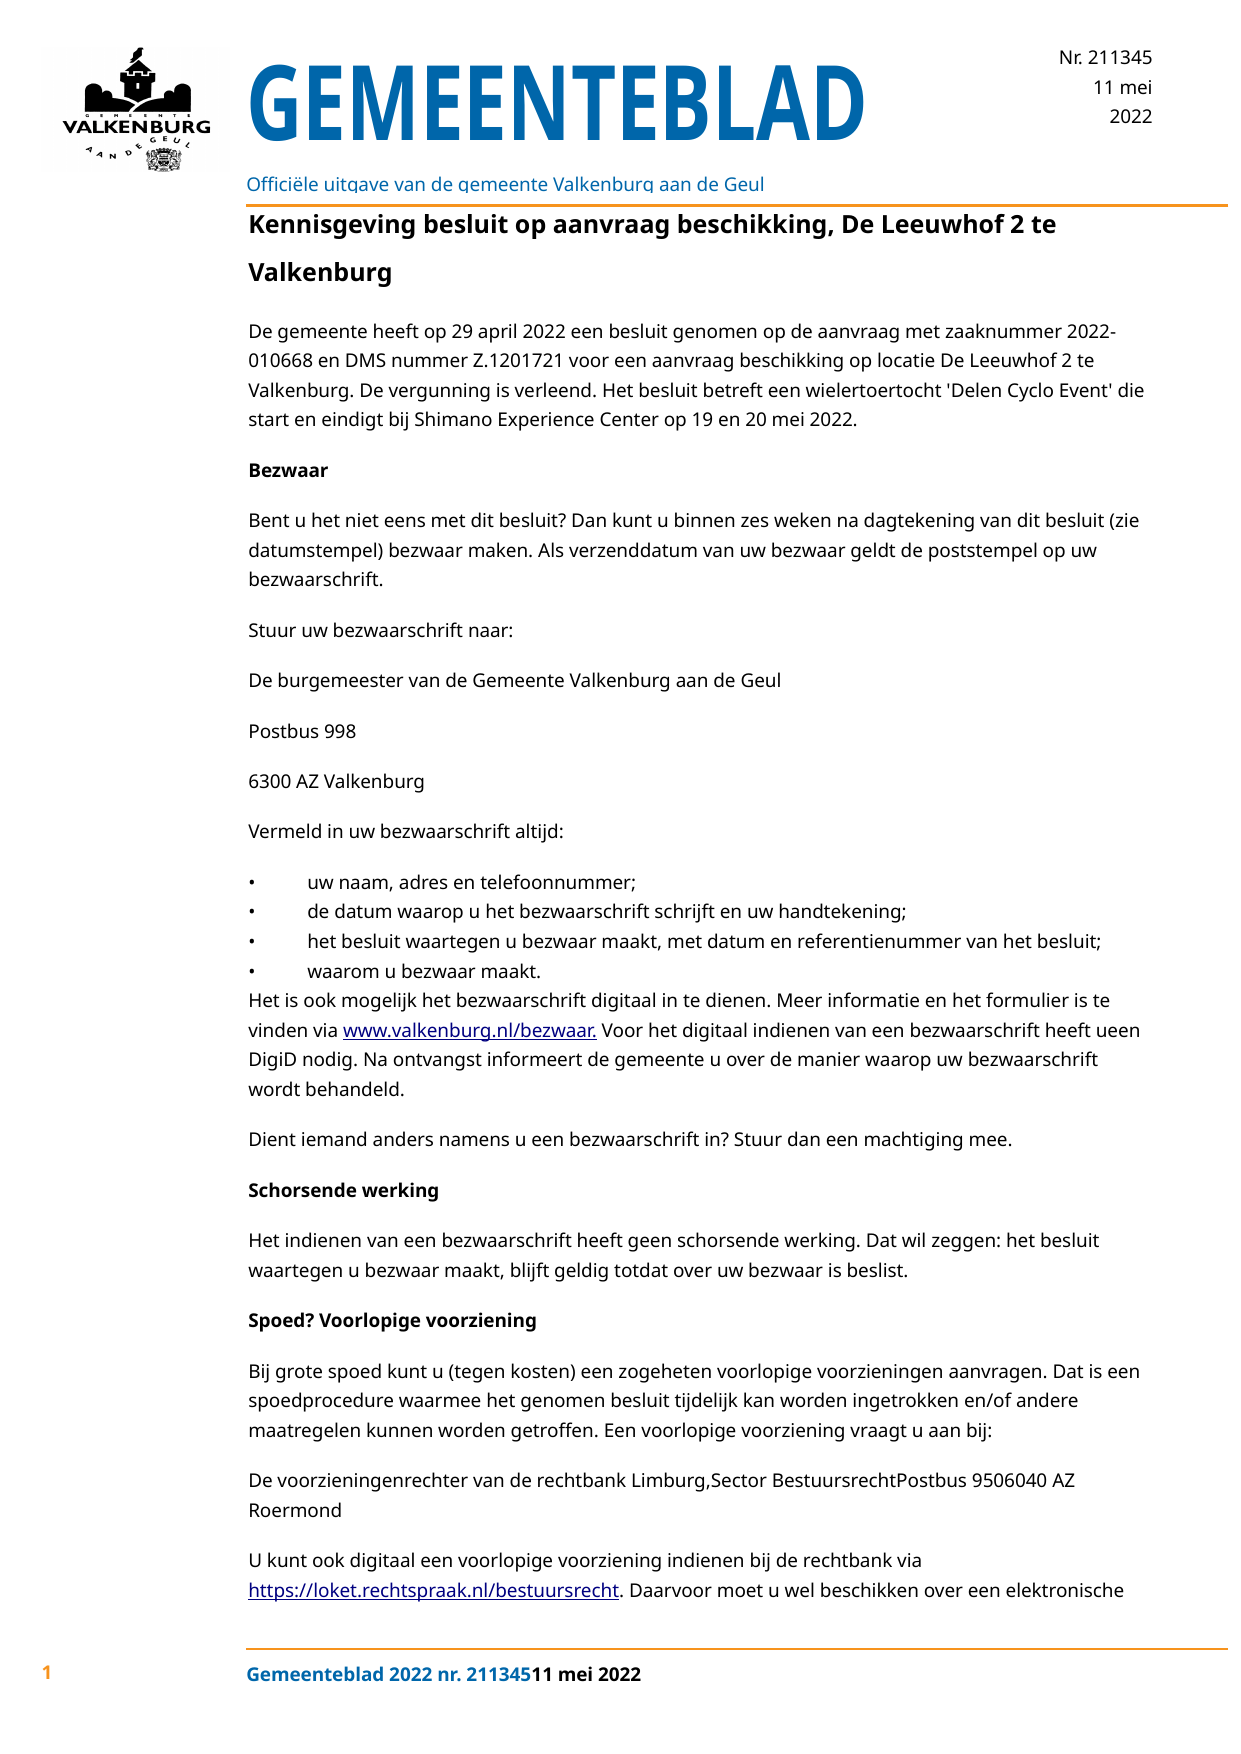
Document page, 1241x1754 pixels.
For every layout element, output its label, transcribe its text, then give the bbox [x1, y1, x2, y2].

text Stuur uw bezwaarschrift naar: [248, 617, 1152, 643]
text 6300 AZ Valkenburg [248, 768, 1152, 794]
text Spoed? Voorlopige voorziening [248, 1307, 1152, 1333]
text Bezwaar [248, 457, 1152, 483]
text Bent u het niet eens met dit besluit? Dan kunt u binnen zes weken na dagtekening van dit besluit (zie datumstempel) bezwaar maken. Als verzenddatum van uw bezwaar geldt de poststempel op uw bezwaarschrift. [248, 507, 1152, 592]
text Schorsende werking [248, 1177, 1152, 1203]
list waarom u bezwaar maakt. [248, 958, 1152, 984]
list de datum waarop u het bezwaarschrift schrijft en uw handtekening; [248, 899, 1152, 924]
text Vermeld in uw bezwaarschrift altijd: [248, 819, 1152, 844]
list het besluit waartegen u bezwaar maakt, met datum en referentienummer van het besluit; [248, 928, 1152, 954]
text Het is ook mogelijk het bezwaarschrift digitaal in te dienen. Meer informatie en het formulier is te vinden via www.valkenburg.nl/bezwaar. Voor het digitaal indienen van een bezwaarschrift heeft ueen DigiD nodig. Na ontvangst informeert de gemeente u over de manier waarop uw bezwaarschrift wordt behandeld. [248, 987, 1152, 1102]
text Bij grote spoed kunt u (tegen kosten) een zogeheten voorlopige voorzieningen aanvragen. Dat is een spoedprocedure waarmee het genomen besluit tijdelijk kan worden ingetrokken en/of andere maatregelen kunnen worden getroffen. Een voorlopige voorziening vraagt u aan bij: [248, 1358, 1152, 1443]
text De voorzieningenrechter van de rechtbank Limburg,Sector BestuursrechtPostbus 9506040 AZ Roermond [248, 1467, 1152, 1523]
text Het indienen van een bezwaarschrift heeft geen schorsende werking. Dat wil zeggen: het besluit waartegen u bezwaar maakt, blijft geldig totdat over uw bezwaar is beslist. [248, 1227, 1152, 1283]
text Kennisgeving besluit op aanvraag beschikking, De Leeuwhof 2 te Valkenburg [248, 207, 1152, 288]
text De gemeente heeft op 29 april 2022 een besluit genomen op de aanvraag met zaaknummer 2022-010668 en DMS nummer Z.1201721 voor een aanvraag beschikking op locatie De Leeuwhof 2 te Valkenburg. De vergunning is verleend. Het besluit betreft een wielertoertocht 'Delen Cyclo Event' die start en eindigt bij Shimano Experience Center op 19 en 20 mei 2022. [248, 318, 1152, 432]
picture [41, 47, 231, 172]
text Dient iemand anders namens u een bezwaarschrift in? Stuur dan een machtiging mee. [248, 1127, 1152, 1152]
list uw naam, adres en telefoonnummer; [248, 869, 1152, 895]
text U kunt ook digitaal een voorlopige voorziening indienen bij de rechtbank via https://loket.rechtspraak.nl/bestuursrecht. Daarvoor moet u wel beschikken over een elektronische [248, 1547, 1152, 1603]
text Postbus 998 [248, 718, 1152, 744]
text De burgemeester van de Gemeente Valkenburg aan de Geul [248, 667, 1152, 693]
